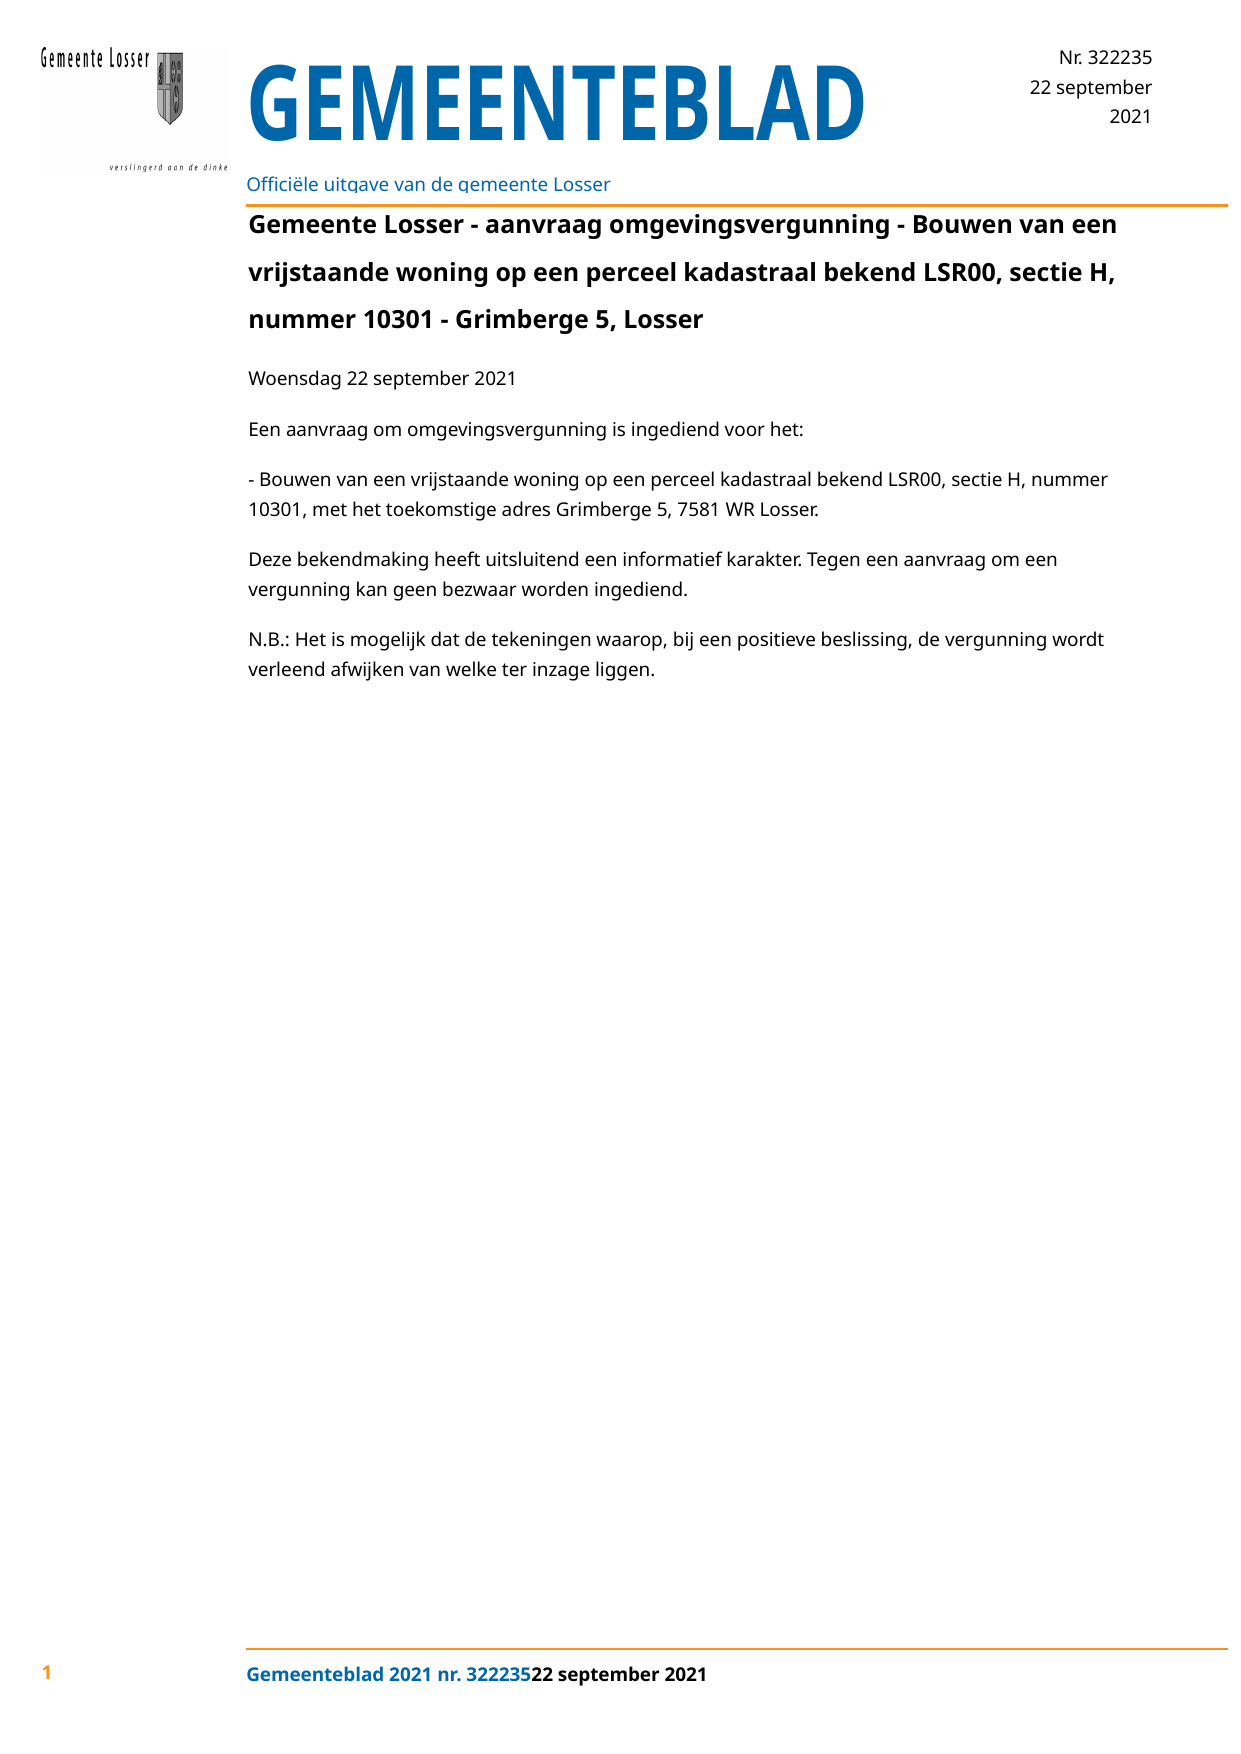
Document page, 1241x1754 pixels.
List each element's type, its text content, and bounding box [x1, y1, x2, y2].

text Gemeente Losser - aanvraag omgevingsvergunning - Bouwen van een vrijstaande woning op een perceel kadastraal bekend LSR00, sectie H, nummer 10301 - Grimberge 5, Losser [248, 207, 1152, 336]
text N.B.: Het is mogelijk dat de tekeningen waarop, bij een positieve beslissing, de vergunning wordt verleend afwijken van welke ter inzage liggen. [248, 626, 1152, 682]
text - Bouwen van een vrijstaande woning op een perceel kadastraal bekend LSR00, sectie H, nummer 10301, met het toekomstige adres Grimberge 5, 7581 WR Losser. [248, 466, 1152, 522]
text Deze bekendmaking heeft uitsluitend een informatief karakter. Tegen een aanvraag om een vergunning kan geen bezwaar worden ingediend. [248, 546, 1152, 602]
text Een aanvraag om omgevingsvergunning is ingediend voor het: [248, 416, 1152, 442]
text Woensdag 22 september 2021 [248, 366, 1152, 391]
picture [41, 47, 231, 172]
